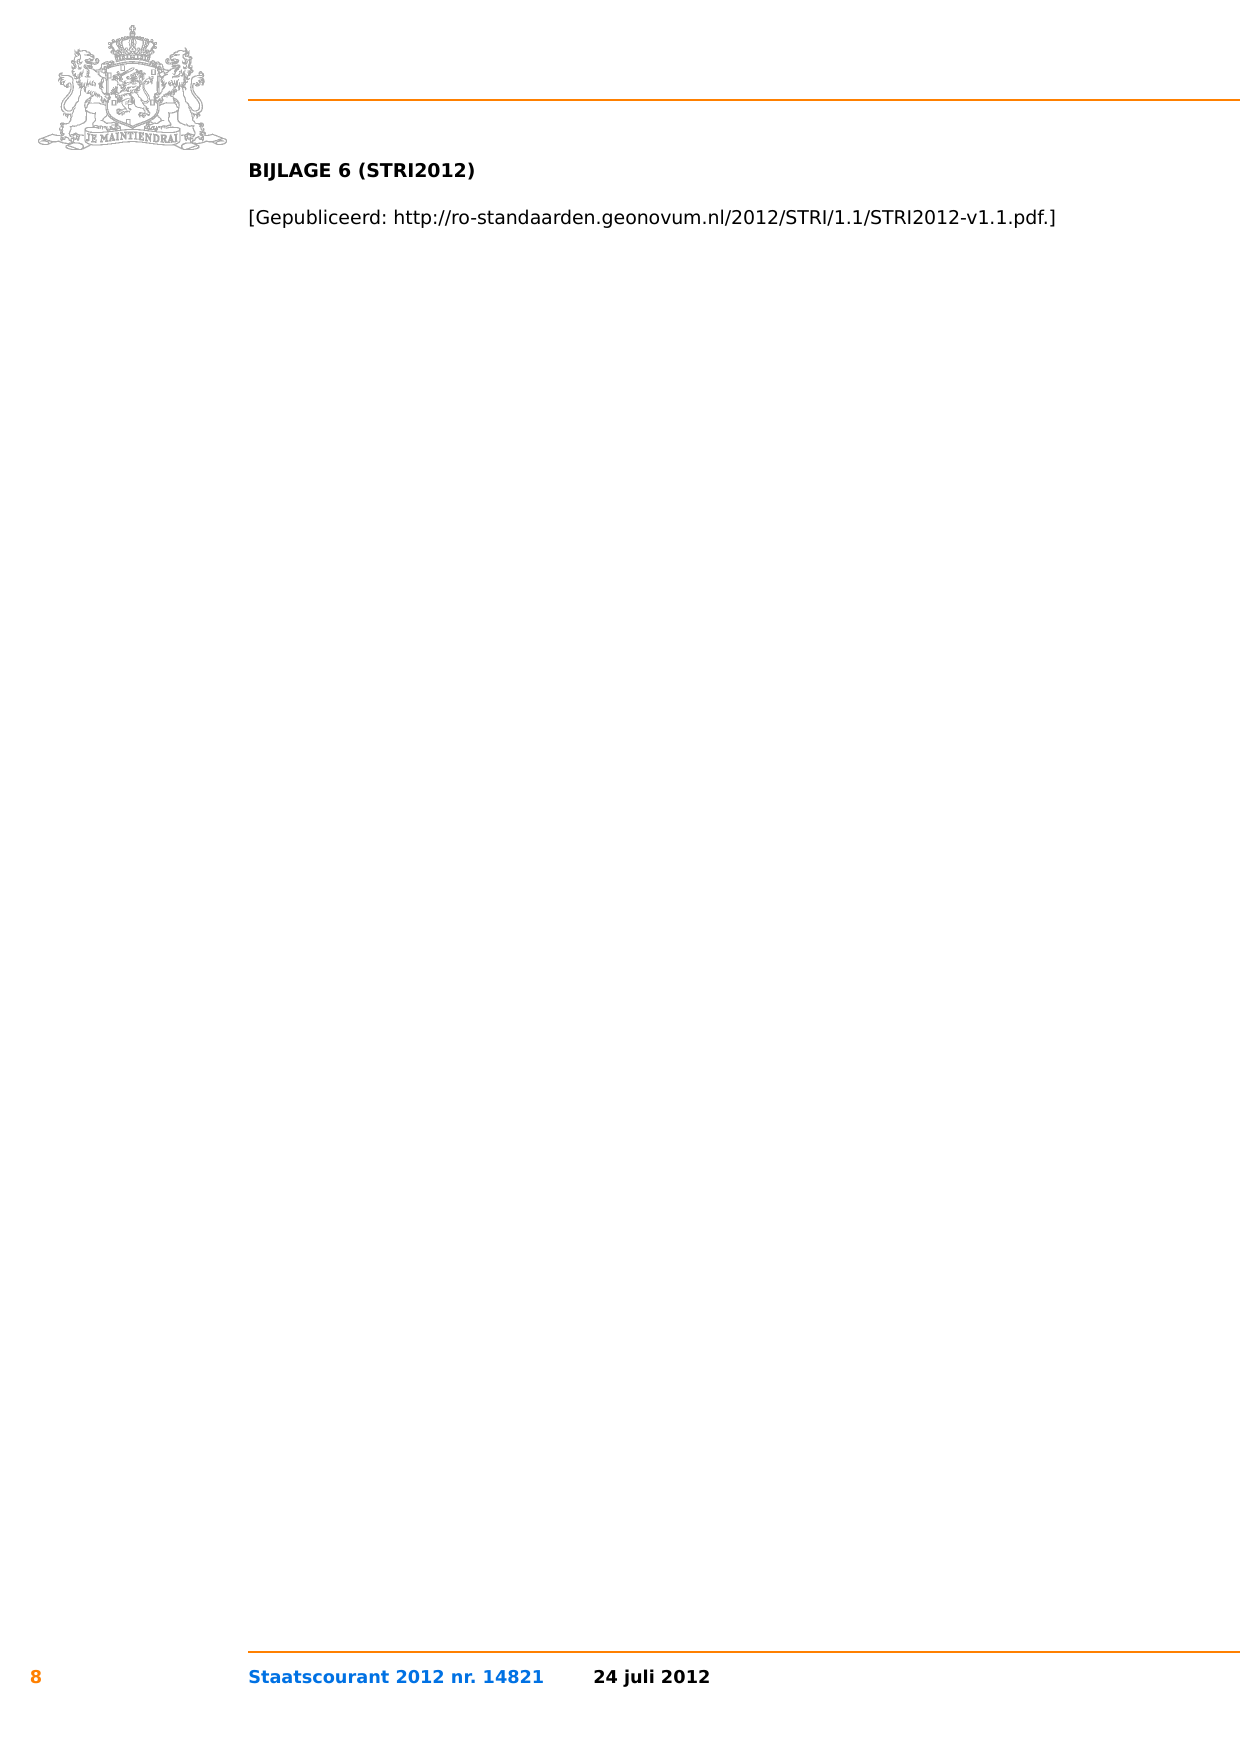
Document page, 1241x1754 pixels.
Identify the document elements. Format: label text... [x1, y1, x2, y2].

picture [38, 25, 227, 150]
subtitle BIJLAGE 6 (STRI2012) [248, 160, 1163, 182]
text [Gepubliceerd: http://ro-standaarden.geonovum.nl/2012/STRI/1.1/STRI2012-v1.1.pdf.] [248, 207, 1163, 229]
